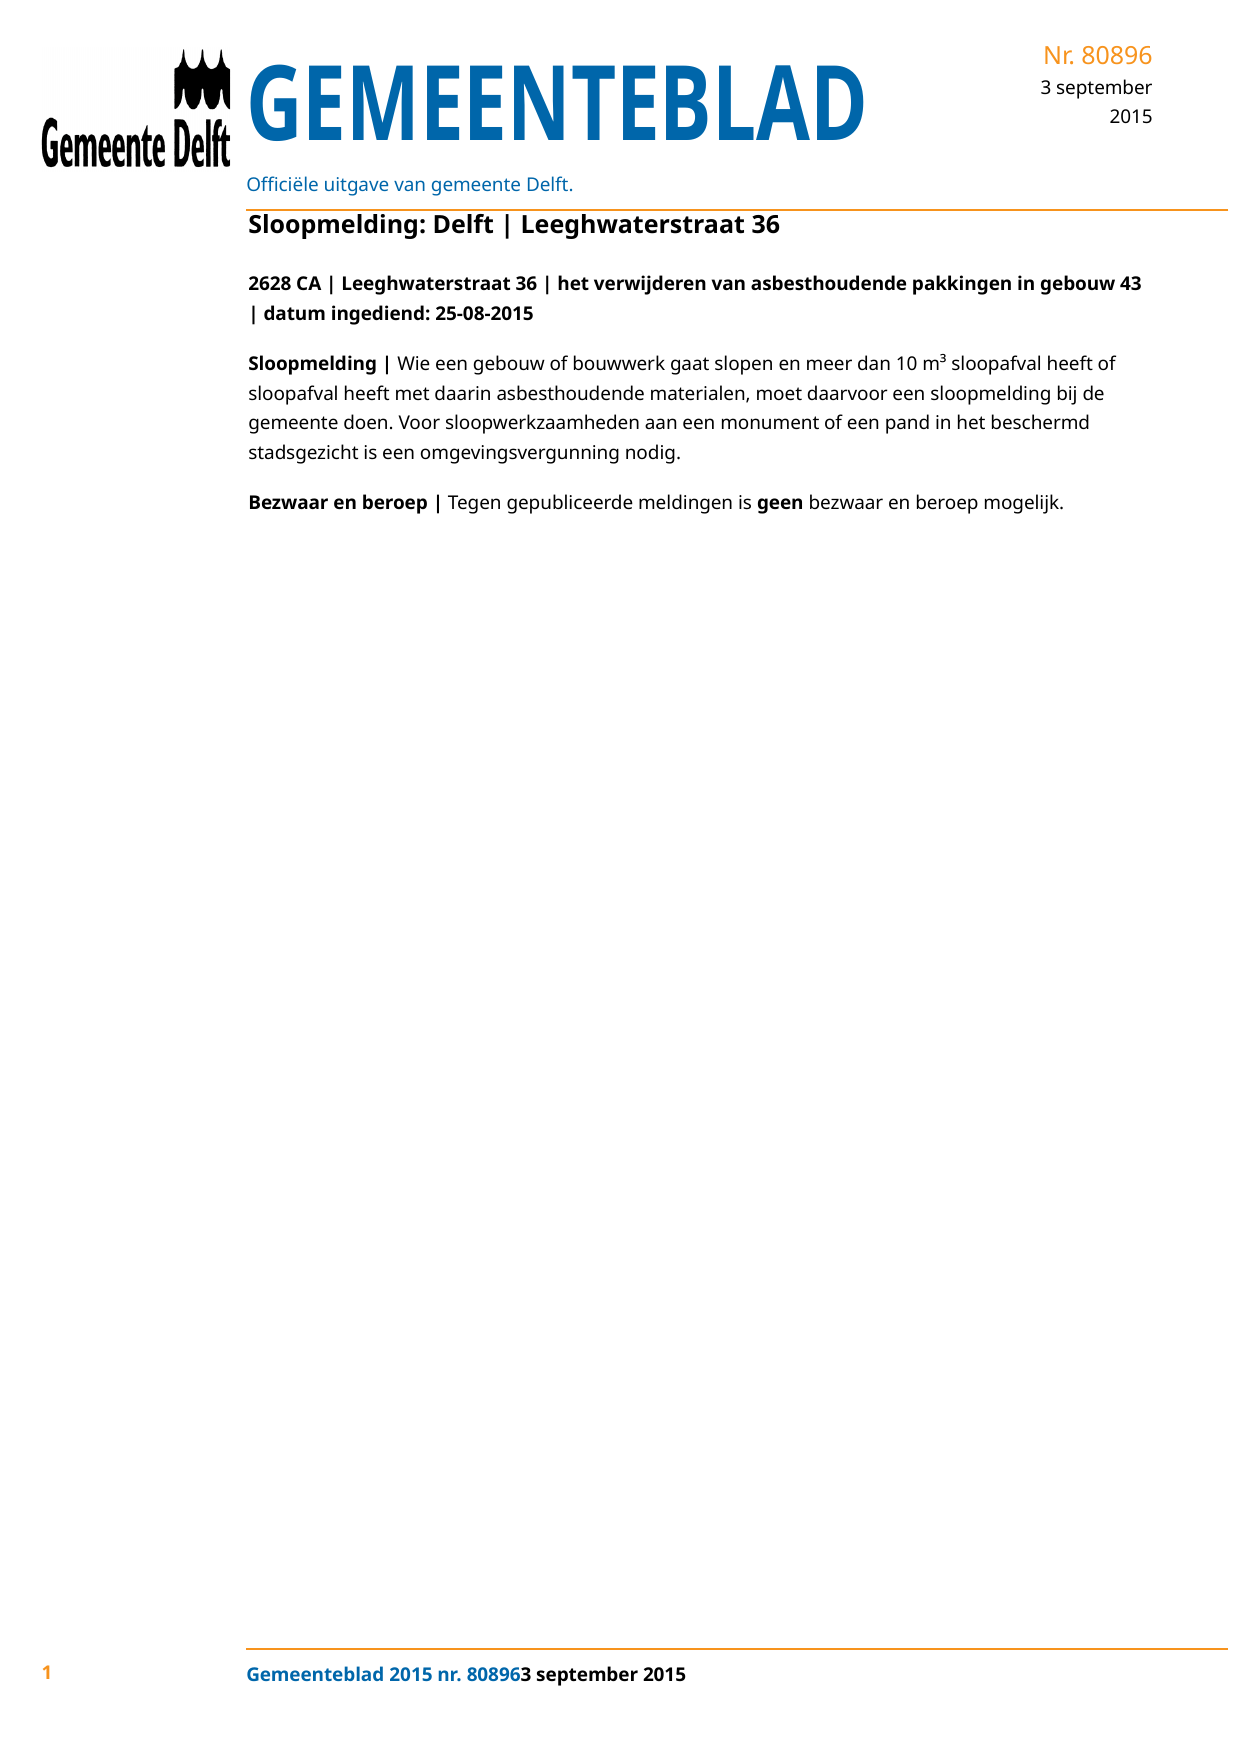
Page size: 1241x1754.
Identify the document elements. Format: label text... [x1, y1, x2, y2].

text Sloopmelding: Delft | Leeghwaterstraat 36 [248, 211, 1152, 241]
text Sloopmelding | Wie een gebouw of bouwwerk gaat slopen en meer dan 10 m³ sloopafval heeft of sloopafval heeft met daarin asbesthoudende materialen, moet daarvoor een sloopmelding bij de gemeente doen. Voor sloopwerkzaamheden aan een monument of een pand in het beschermd stadsgezicht is een omgevingsvergunning nodig. [248, 350, 1152, 465]
picture [41, 47, 231, 172]
text Bezwaar en beroep | Tegen gepubliceerde meldingen is geen bezwaar en beroep mogelijk. [248, 489, 1152, 515]
text 2628 CA | Leeghwaterstraat 36 | het verwijderen van asbesthoudende pakkingen in gebouw 43 | datum ingediend: 25-08-2015 [248, 270, 1152, 326]
